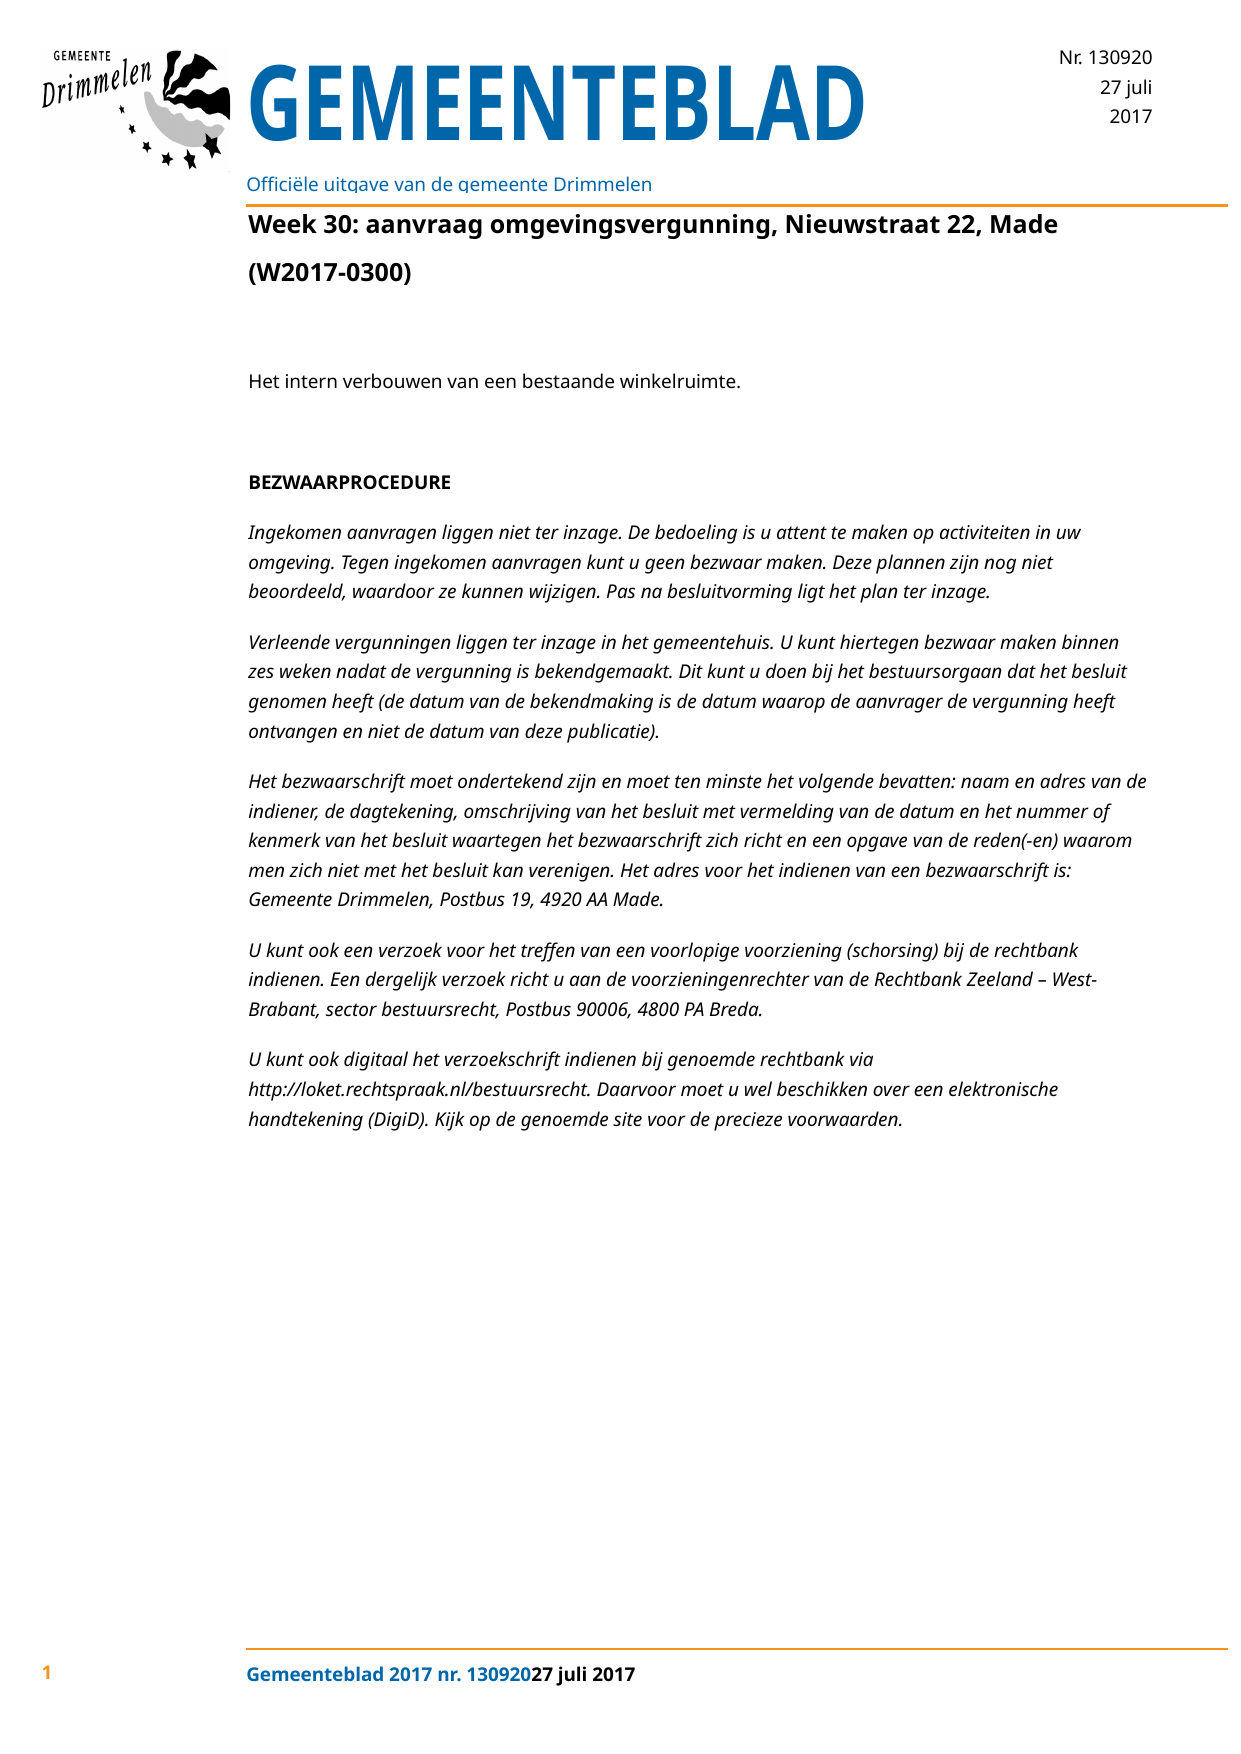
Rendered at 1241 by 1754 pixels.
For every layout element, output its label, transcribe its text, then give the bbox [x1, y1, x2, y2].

text Verleende vergunningen liggen ter inzage in het gemeentehuis. U kunt hiertegen bezwaar maken binnen zes weken nadat de vergunning is bekendgemaakt. Dit kunt u doen bij het bestuursorgaan dat het besluit genomen heeft (de datum van de bekendmaking is de datum waarop de aanvrager de vergunning heeft ontvangen en niet de datum van deze publicatie). [248, 629, 1152, 744]
text Het intern verbouwen van een bestaande winkelruimte. [248, 368, 1152, 394]
picture [41, 47, 231, 172]
text U kunt ook een verzoek voor het treffen van een voorlopige voorziening (schorsing) bij de rechtbank indienen. Een dergelijk verzoek richt u aan de voorzieningenrechter van de Rechtbank Zeeland – West-Brabant, sector bestuursrecht, Postbus 90006, 4800 PA Breda. [248, 937, 1152, 1022]
text Ingekomen aanvragen liggen niet ter inzage. De bedoeling is u attent te maken op activiteiten in uw omgeving. Tegen ingekomen aanvragen kunt u geen bezwaar maken. Deze plannen zijn nog niet beoordeeld, waardoor ze kunnen wijzigen. Pas na besluitvorming ligt het plan ter inzage. [248, 519, 1152, 604]
text Het bezwaarschrift moet ondertekend zijn en moet ten minste het volgende bevatten: naam en adres van de indiener, de dagtekening, omschrijving van het besluit met vermelding van de datum en het nummer of kenmerk van het besluit waartegen het bezwaarschrift zich richt en een opgave van de reden(-en) waarom men zich niet met het besluit kan verenigen. Het adres voor het indienen van een bezwaarschrift is: Gemeente Drimmelen, Postbus 19, 4920 AA Made. [248, 768, 1152, 912]
text Week 30: aanvraag omgevingsvergunning, Nieuwstraat 22, Made (W2017-0300) [248, 207, 1152, 288]
text BEZWAARPROCEDURE [248, 469, 1152, 495]
text U kunt ook digitaal het verzoekschrift indienen bij genoemde rechtbank via http://loket.rechtspraak.nl/bestuursrecht. Daarvoor moet u wel beschikken over een elektronische handtekening (DigiD). Kijk op de genoemde site voor de precieze voorwaarden. [248, 1047, 1152, 1132]
